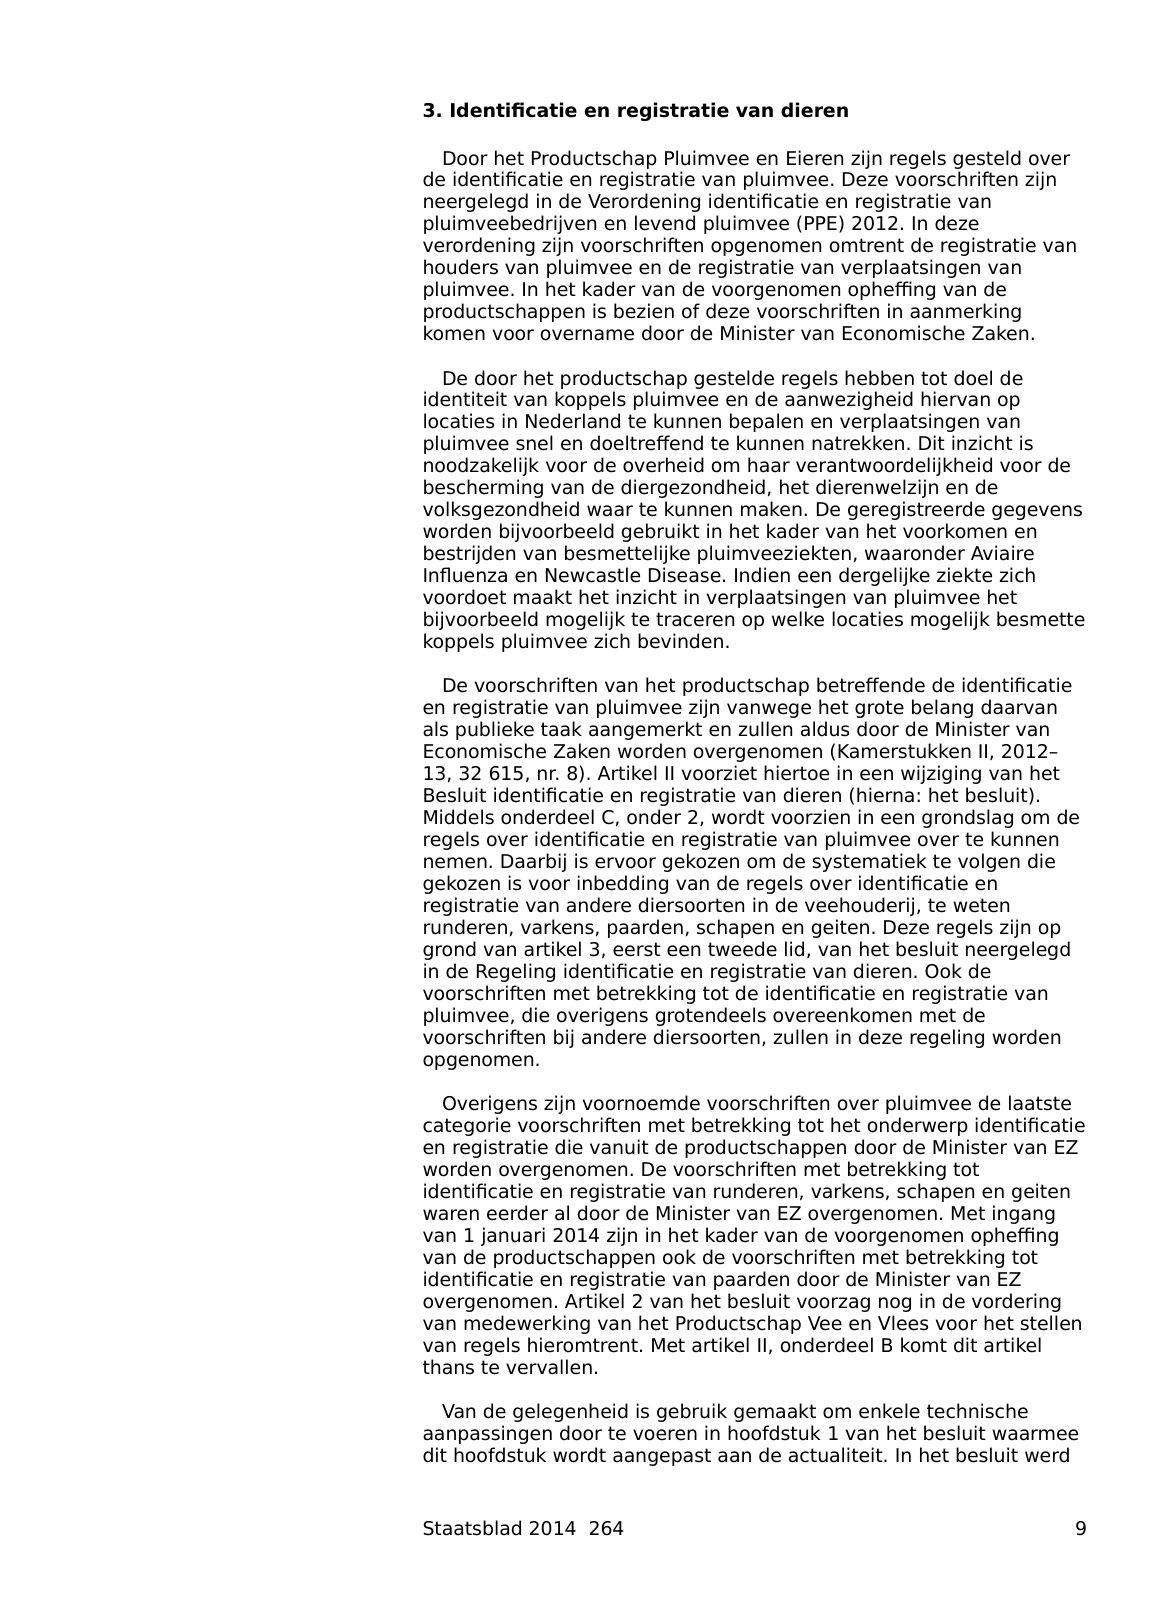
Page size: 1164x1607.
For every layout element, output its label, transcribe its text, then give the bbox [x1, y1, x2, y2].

text De door het productschap gestelde regels hebben tot doel de identiteit van koppels pluimvee en de aanwezigheid hiervan op locaties in Nederland te kunnen bepalen en verplaatsingen van pluimvee snel en doeltreffend te kunnen natrekken. Dit inzicht is noodzakelijk voor de overheid om haar verantwoordelijkheid voor de bescherming van de diergezondheid, het dierenwelzijn en de volksgezondheid waar te kunnen maken. De geregistreerde gegevens worden bijvoorbeeld gebruikt in het kader van het voorkomen en bestrijden van besmettelijke pluimveeziekten, waaronder Aviaire Influenza en Newcastle Disease. Indien een dergelijke ziekte zich voordoet maakt het inzicht in verplaatsingen van pluimvee het bijvoorbeeld mogelijk te traceren op welke locaties mogelijk besmette koppels pluimvee zich bevinden. [422, 367, 1087, 653]
text Door het Productschap Pluimvee en Eieren zijn regels gesteld over de identificatie en registratie van pluimvee. Deze voorschriften zijn neergelegd in de Verordening identificatie en registratie van pluimveebedrijven en levend pluimvee (PPE) 2012. In deze verordening zijn voorschriften opgenomen omtrent de registratie van houders van pluimvee en de registratie van verplaatsingen van pluimvee. In het kader van de voorgenomen opheffing van de productschappen is bezien of deze voorschriften in aanmerking komen voor overname door de Minister van Economische Zaken. [422, 147, 1087, 345]
text Van de gelegenheid is gebruik gemaakt om enkele technische aanpassingen door te voeren in hoofdstuk 1 van het besluit waarmee dit hoofdstuk wordt aangepast aan de actualiteit. In het besluit werd [422, 1401, 1087, 1467]
subtitle 3. Identificatie en registratie van dieren [422, 100, 1087, 122]
text De voorschriften van het productschap betreffende de identificatie en registratie van pluimvee zijn vanwege het grote belang daarvan als publieke taak aangemerkt en zullen aldus door de Minister van Economische Zaken worden overgenomen (Kamerstukken II, 2012–13, 32 615, nr. 8). Artikel II voorziet hiertoe in een wijziging van het Besluit identificatie en registratie van dieren (hierna: het besluit). Middels onderdeel C, onder 2, wordt voorzien in een grondslag om de regels over identificatie en registratie van pluimvee over te kunnen nemen. Daarbij is ervoor gekozen om de systematiek te volgen die gekozen is voor inbedding van de regels over identificatie en registratie van andere diersoorten in de veehouderij, te weten runderen, varkens, paarden, schapen en geiten. Deze regels zijn op grond van artikel 3, eerst een tweede lid, van het besluit neergelegd in de Regeling identificatie en registratie van dieren. Ook de voorschriften met betrekking tot de identificatie en registratie van pluimvee, die overigens grotendeels overeenkomen met de voorschriften bij andere diersoorten, zullen in deze regeling worden opgenomen. [422, 675, 1087, 1071]
text Overigens zijn voornoemde voorschriften over pluimvee de laatste categorie voorschriften met betrekking tot het onderwerp identificatie en registratie die vanuit de productschappen door de Minister van EZ worden overgenomen. De voorschriften met betrekking tot identificatie en registratie van runderen, varkens, schapen en geiten waren eerder al door de Minister van EZ overgenomen. Met ingang van 1 januari 2014 zijn in het kader van de voorgenomen opheffing van de productschappen ook de voorschriften met betrekking tot identificatie en registratie van paarden door de Minister van EZ overgenomen. Artikel 2 van het besluit voorzag nog in de vordering van medewerking van het Productschap Vee en Vlees voor het stellen van regels hieromtrent. Met artikel II, onderdeel B komt dit artikel thans te vervallen. [422, 1093, 1087, 1379]
